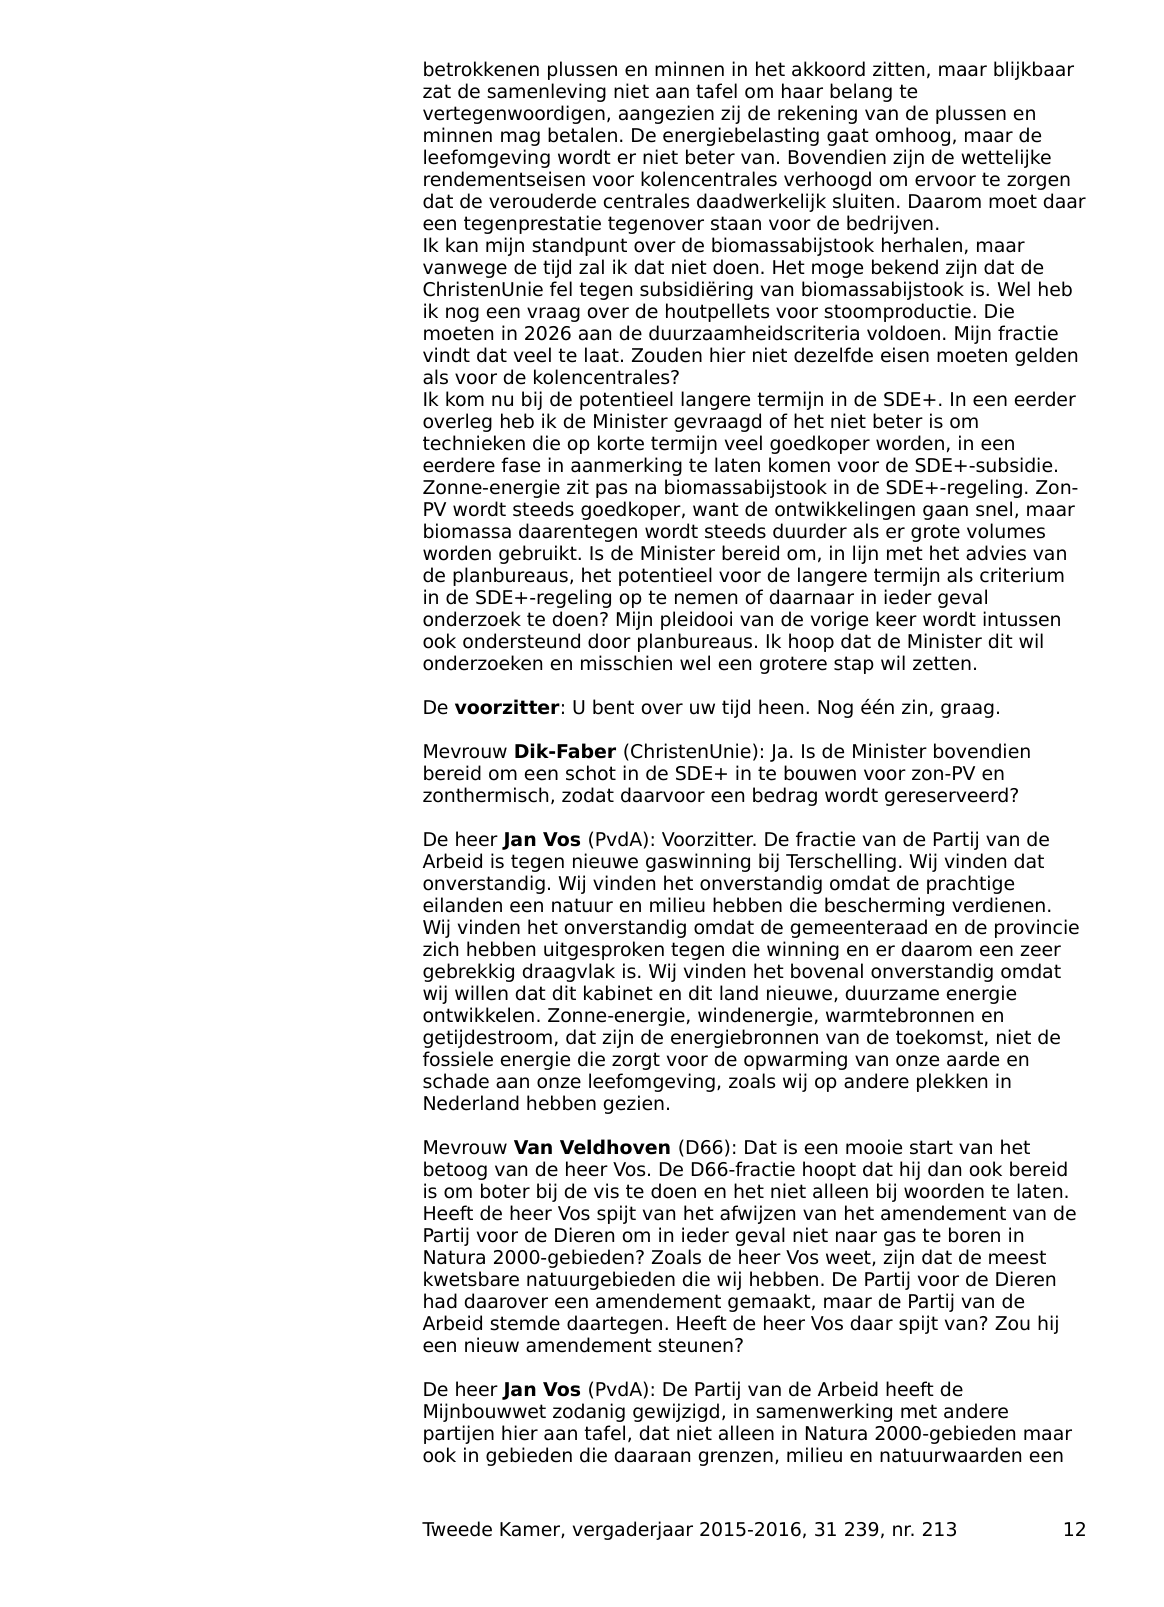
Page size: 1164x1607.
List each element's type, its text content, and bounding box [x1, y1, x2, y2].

text Mevrouw Van Veldhoven (D66): Dat is een mooie start van het betoog van de heer Vos. De D66-fractie hoopt dat hij dan ook bereid is om boter bij de vis te doen en het niet alleen bij woorden te laten. Heeft de heer Vos spijt van het afwijzen van het amendement van de Partij voor de Dieren om in ieder geval niet naar gas te boren in Natura 2000-gebieden? Zoals de heer Vos weet, zijn dat de meest kwetsbare natuurgebieden die wij hebben. De Partij voor de Dieren had daarover een amendement gemaakt, maar de Partij van de Arbeid stemde daartegen. Heeft de heer Vos daar spijt van? Zou hij een nieuw amendement steunen? [422, 1137, 1087, 1357]
text De heer Jan Vos (PvdA): De Partij van de Arbeid heeft de Mijnbouwwet zodanig gewijzigd, in samenwerking met andere partijen hier aan tafel, dat niet alleen in Natura 2000-gebieden maar ook in gebieden die daaraan grenzen, milieu en natuurwaarden een [422, 1379, 1087, 1467]
text De heer Jan Vos (PvdA): Voorzitter. De fractie van de Partij van de Arbeid is tegen nieuwe gaswinning bij Terschelling. Wij vinden dat onverstandig. Wij vinden het onverstandig omdat de prachtige eilanden een natuur en milieu hebben die bescherming verdienen. Wij vinden het onverstandig omdat de gemeenteraad en de provincie zich hebben uitgesproken tegen die winning en er daarom een zeer gebrekkig draagvlak is. Wij vinden het bovenal onverstandig omdat wij willen dat dit kabinet en dit land nieuwe, duurzame energie ontwikkelen. Zonne-energie, windenergie, warmtebronnen en getijdestroom, dat zijn de energiebronnen van de toekomst, niet de fossiele energie die zorgt voor de opwarming van onze aarde en schade aan onze leefomgeving, zoals wij op andere plekken in Nederland hebben gezien. [422, 829, 1087, 1115]
text Ik kom nu bij de potentieel langere termijn in de SDE+. In een eerder overleg heb ik de Minister gevraagd of het niet beter is om technieken die op korte termijn veel goedkoper worden, in een eerdere fase in aanmerking te laten komen voor de SDE+-subsidie. Zonne-energie zit pas na biomassabijstook in de SDE+-regeling. Zon-PV wordt steeds goedkoper, want de ontwikkelingen gaan snel, maar biomassa daarentegen wordt steeds duurder als er grote volumes worden gebruikt. Is de Minister bereid om, in lijn met het advies van de planbureaus, het potentieel voor de langere termijn als criterium in de SDE+-regeling op te nemen of daarnaar in ieder geval onderzoek te doen? Mijn pleidooi van de vorige keer wordt intussen ook ondersteund door planbureaus. Ik hoop dat de Minister dit wil onderzoeken en misschien wel een grotere stap wil zetten. [422, 389, 1087, 674]
text betrokkenen plussen en minnen in het akkoord zitten, maar blijkbaar zat de samenleving niet aan tafel om haar belang te vertegenwoordigen, aangezien zij de rekening van de plussen en minnen mag betalen. De energiebelasting gaat omhoog, maar de leefomgeving wordt er niet beter van. Bovendien zijn de wettelijke rendementseisen voor kolencentrales verhoogd om ervoor te zorgen dat de verouderde centrales daadwerkelijk sluiten. Daarom moet daar een tegenprestatie tegenover staan voor de bedrijven. [422, 59, 1087, 235]
text De voorzitter: U bent over uw tijd heen. Nog één zin, graag. [422, 697, 1087, 719]
text Ik kan mijn standpunt over de biomassabijstook herhalen, maar vanwege de tijd zal ik dat niet doen. Het moge bekend zijn dat de ChristenUnie fel tegen subsidiëring van biomassabijstook is. Wel heb ik nog een vraag over de houtpellets voor stoomproductie. Die moeten in 2026 aan de duurzaamheidscriteria voldoen. Mijn fractie vindt dat veel te laat. Zouden hier niet dezelfde eisen moeten gelden als voor de kolencentrales? [422, 235, 1087, 389]
text Mevrouw Dik-Faber (ChristenUnie): Ja. Is de Minister bovendien bereid om een schot in de SDE+ in te bouwen voor zon-PV en zonthermisch, zodat daarvoor een bedrag wordt gereserveerd? [422, 741, 1087, 807]
